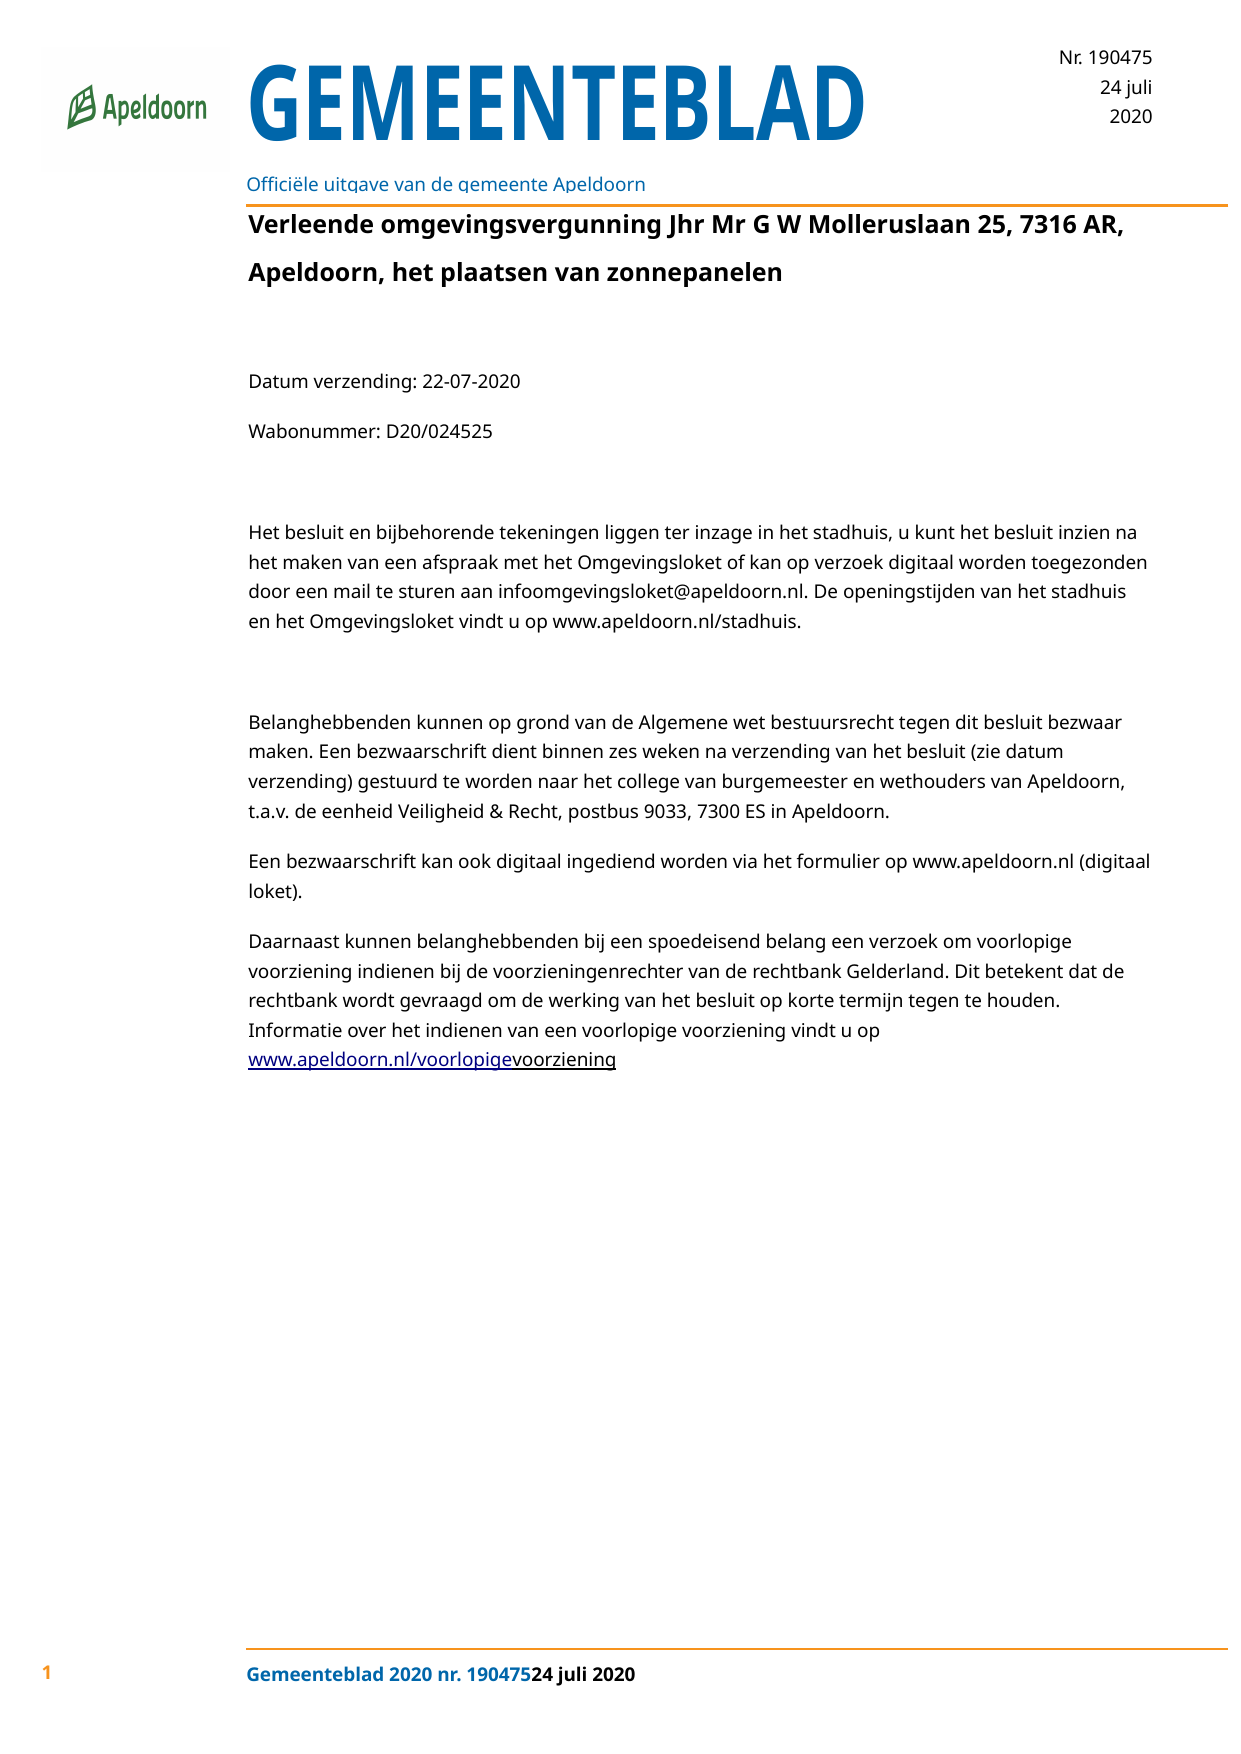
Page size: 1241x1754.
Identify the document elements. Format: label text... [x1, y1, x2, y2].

text Een bezwaarschrift kan ook digitaal ingediend worden via het formulier op www.apeldoorn.nl (digitaal loket). [248, 848, 1152, 904]
text Belanghebbenden kunnen op grond van de Algemene wet bestuursrecht tegen dit besluit bezwaar maken. Een bezwaarschrift dient binnen zes weken na verzending van het besluit (zie datum verzending) gestuurd te worden naar het college van burgemeester en wethouders van Apeldoorn, t.a.v. de eenheid Veiligheid & Recht, postbus 9033, 7300 ES in Apeldoorn. [248, 709, 1152, 824]
picture [41, 47, 231, 172]
text Het besluit en bijbehorende tekeningen liggen ter inzage in het stadhuis, u kunt het besluit inzien na het maken van een afspraak met het Omgevingsloket of kan op verzoek digitaal worden toegezonden door een mail te sturen aan infoomgevingsloket@apeldoorn.nl. De openingstijden van het stadhuis en het Omgevingsloket vindt u op www.apeldoorn.nl/stadhuis. [248, 519, 1152, 634]
text Datum verzending: 22-07-2020 [248, 368, 1152, 394]
text Daarnaast kunnen belanghebbenden bij een spoedeisend belang een verzoek om voorlopige voorziening indienen bij de voorzieningenrechter van de rechtbank Gelderland. Dit betekent dat de rechtbank wordt gevraagd om de werking van het besluit op korte termijn tegen te houden. Informatie over het indienen van een voorlopige voorziening vindt u op www.apeldoorn.nl/voorlopigevoorziening [248, 928, 1152, 1072]
text Verleende omgevingsvergunning Jhr Mr G W Molleruslaan 25, 7316 AR, Apeldoorn, het plaatsen van zonnepanelen [248, 207, 1152, 288]
text Wabonummer: D20/024525 [248, 419, 1152, 444]
